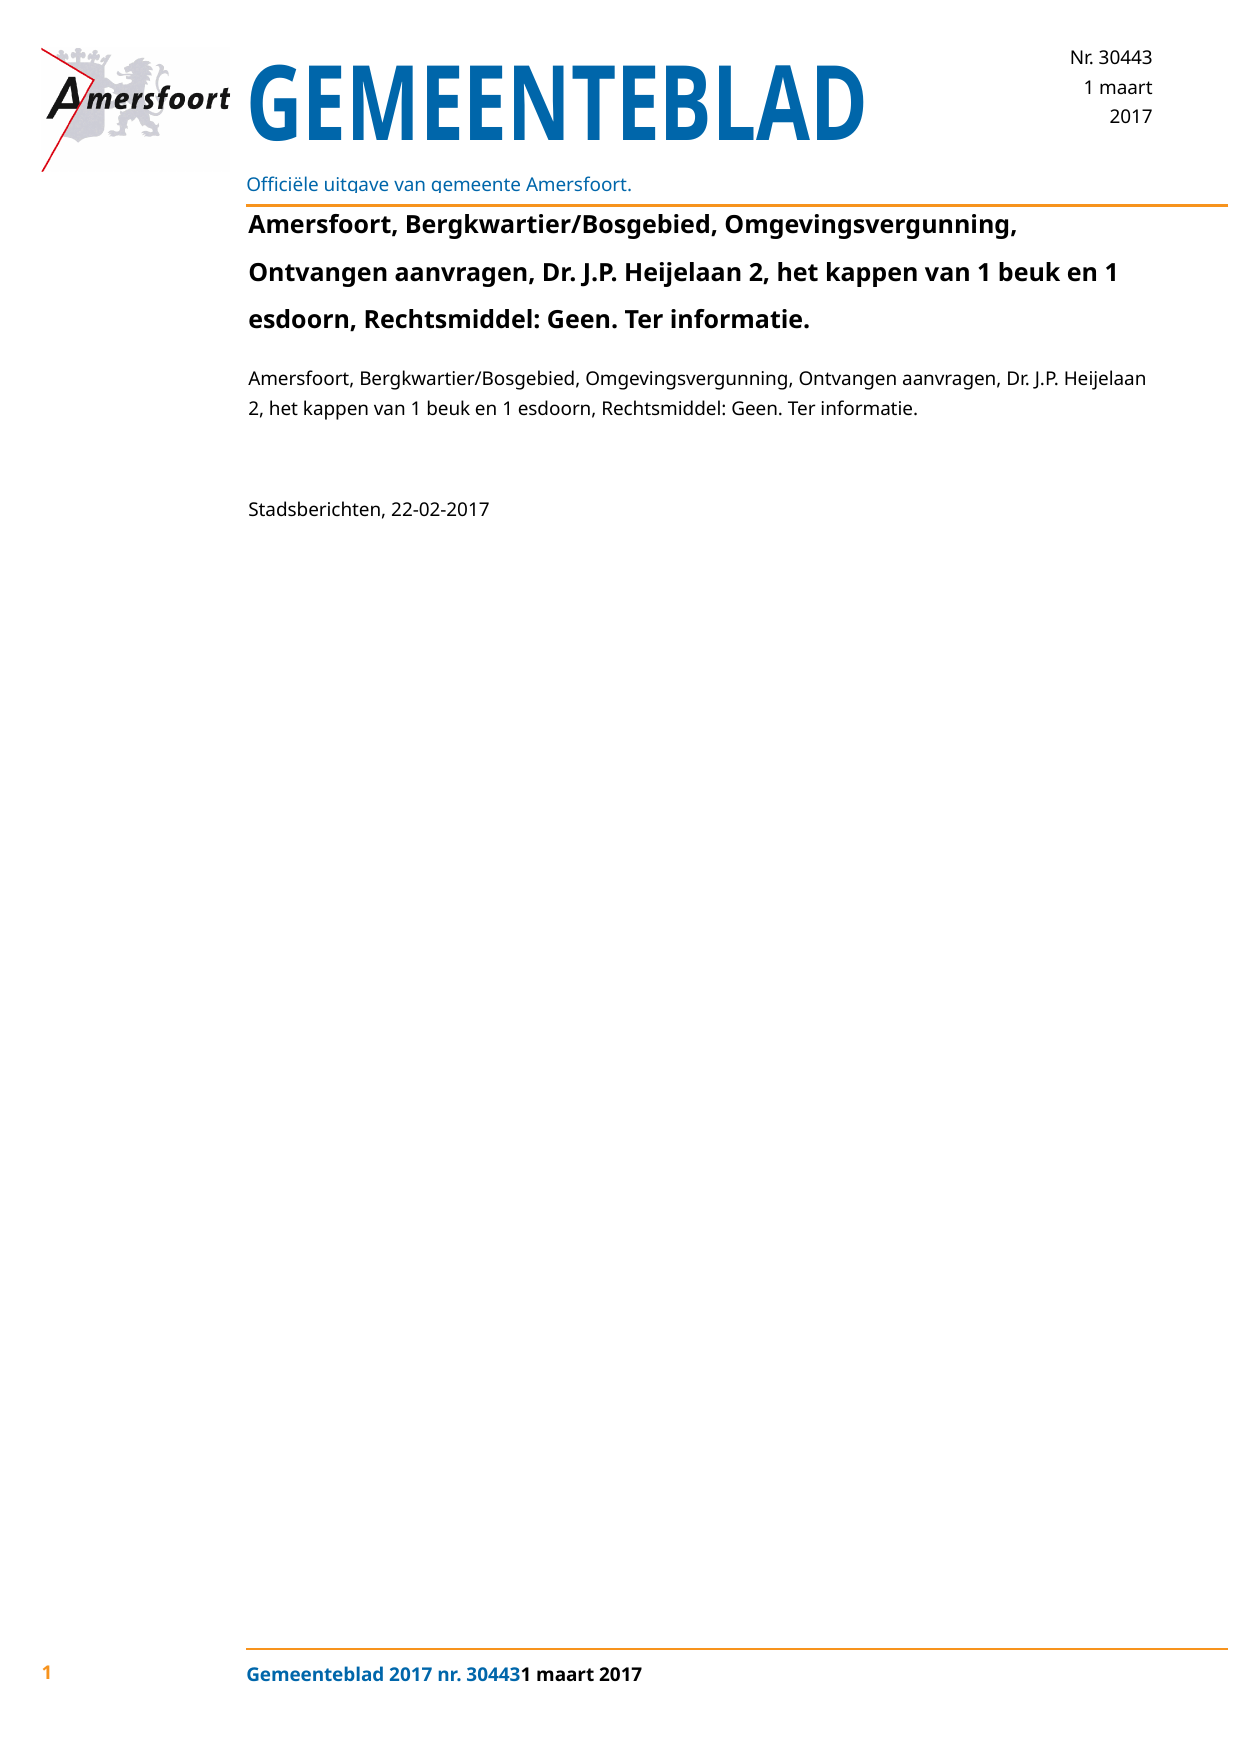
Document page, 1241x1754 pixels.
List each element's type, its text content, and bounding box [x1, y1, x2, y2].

text Stadsberichten, 22-02-2017 [248, 496, 1152, 522]
text Amersfoort, Bergkwartier/Bosgebied, Omgevingsvergunning, Ontvangen aanvragen, Dr. J.P. Heijelaan 2, het kappen van 1 beuk en 1 esdoorn, Rechtsmiddel: Geen. Ter informatie. [248, 366, 1152, 421]
text Amersfoort, Bergkwartier/Bosgebied, Omgevingsvergunning, Ontvangen aanvragen, Dr. J.P. Heijelaan 2, het kappen van 1 beuk en 1 esdoorn, Rechtsmiddel: Geen. Ter informatie. [248, 207, 1152, 336]
picture [41, 47, 231, 172]
